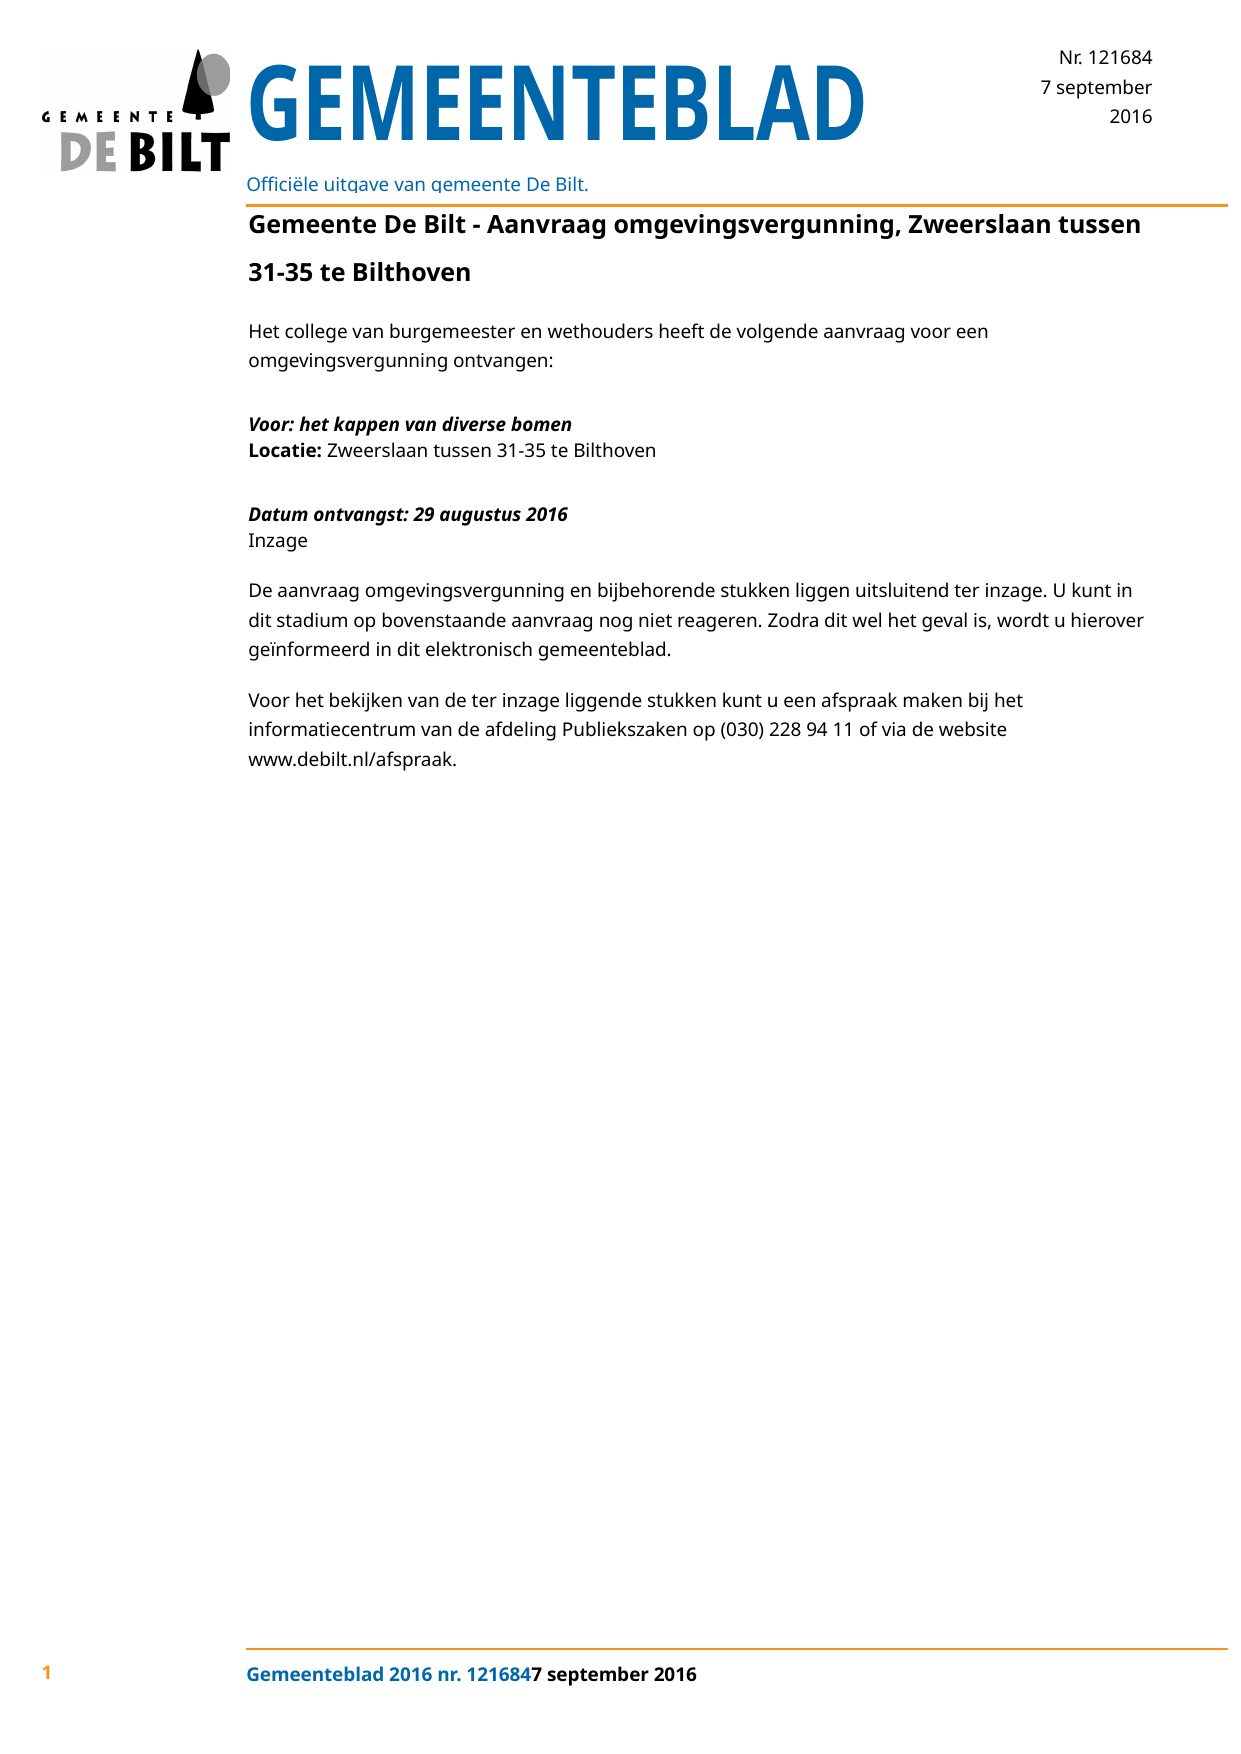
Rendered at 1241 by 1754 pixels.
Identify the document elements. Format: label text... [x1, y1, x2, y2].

text Voor het bekijken van de ter inzage liggende stukken kunt u een afspraak maken bij het informatiecentrum van de afdeling Publiekszaken op (030) 228 94 11 of via de website www.debilt.nl/afspraak. [248, 687, 1152, 772]
text Voor: het kappen van diverse bomen [248, 411, 1152, 437]
text Gemeente De Bilt - Aanvraag omgevingsvergunning, Zweerslaan tussen 31-35 te Bilthoven [248, 207, 1152, 288]
picture [41, 47, 231, 172]
text Locatie: Zweerslaan tussen 31-35 te Bilthoven [248, 437, 1152, 463]
text Datum ontvangst: 29 augustus 2016 [248, 501, 1152, 527]
text Inzage [248, 527, 1152, 553]
text De aanvraag omgevingsvergunning en bijbehorende stukken liggen uitsluitend ter inzage. U kunt in dit stadium op bovenstaande aanvraag nog niet reageren. Zodra dit wel het geval is, wordt u hierover geïnformeerd in dit elektronisch gemeenteblad. [248, 577, 1152, 662]
text Het college van burgemeester en wethouders heeft de volgende aanvraag voor een omgevingsvergunning ontvangen: [248, 318, 1152, 373]
